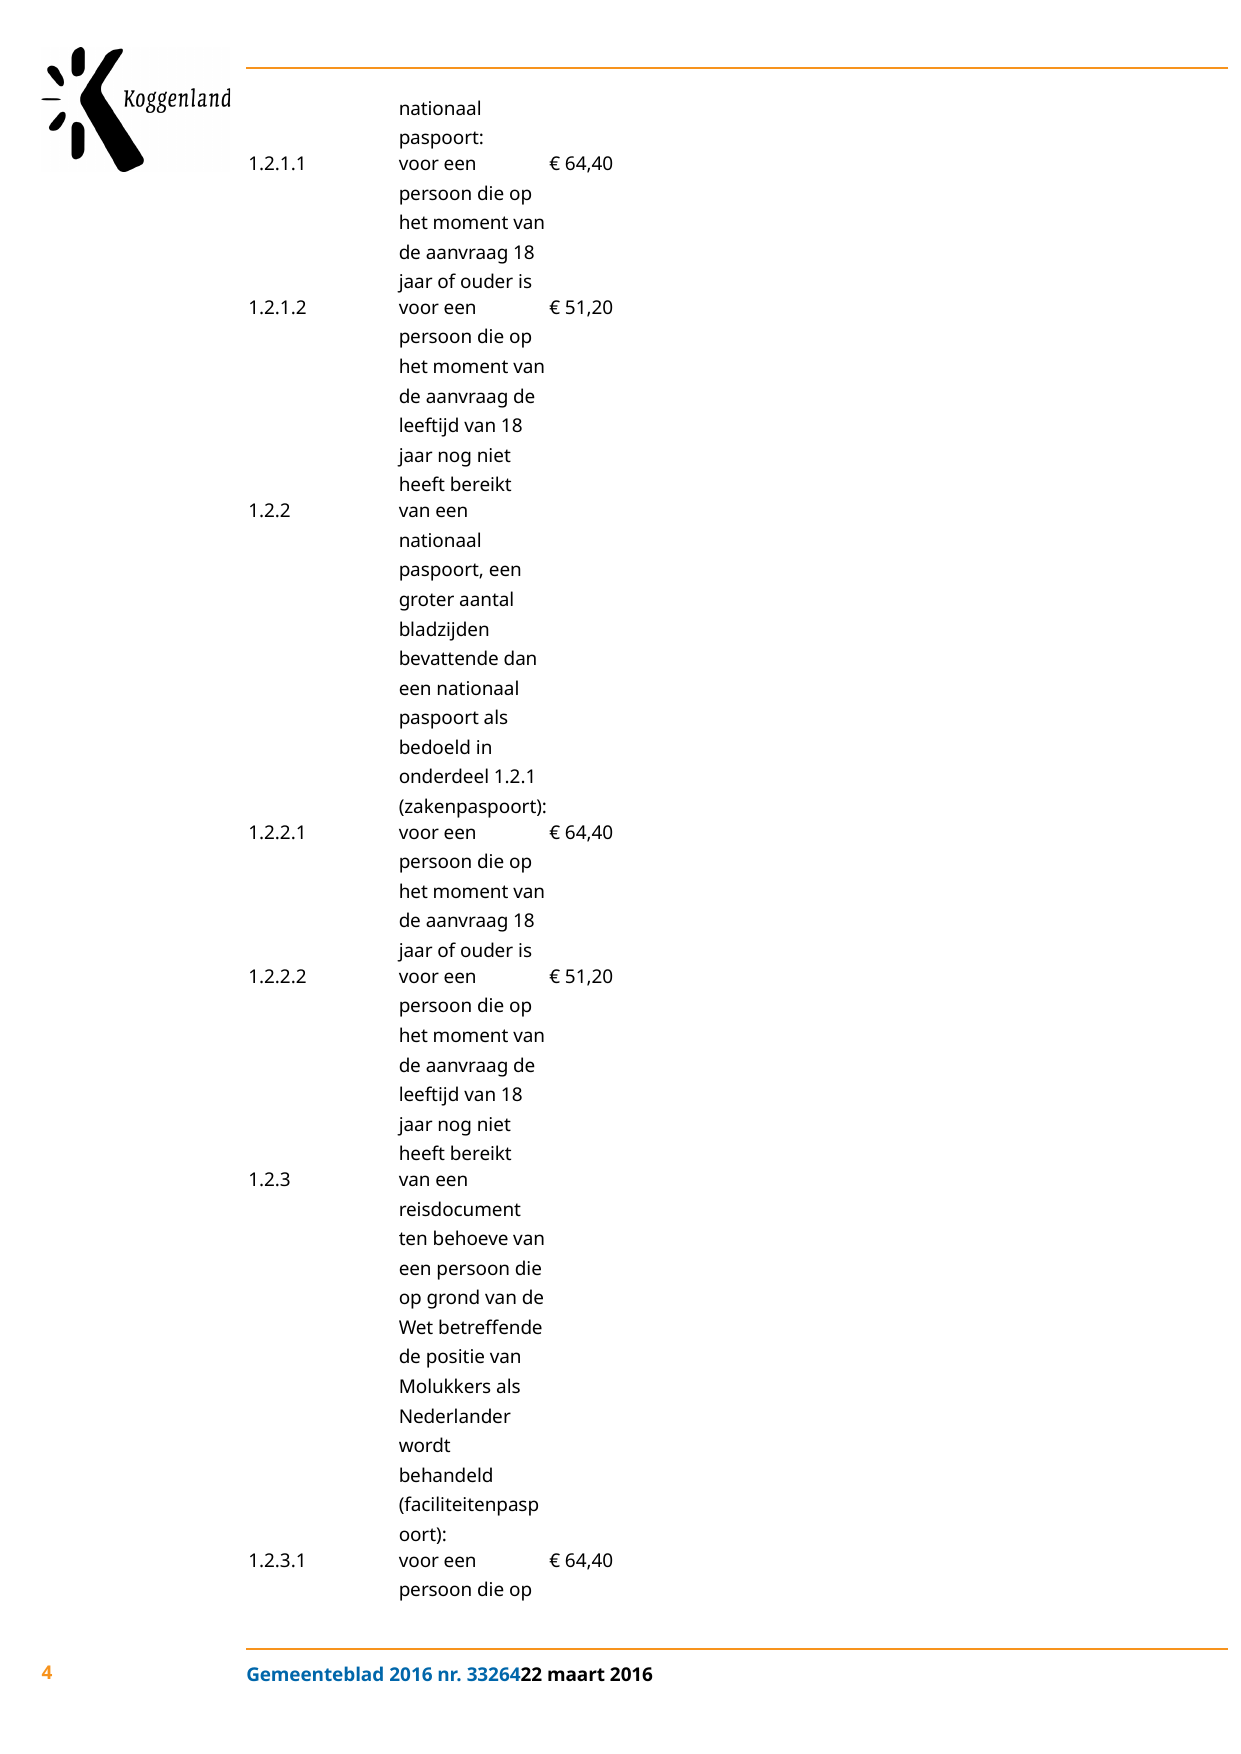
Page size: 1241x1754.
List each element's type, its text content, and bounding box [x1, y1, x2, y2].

table_cell [248, 95, 398, 150]
table_cell 1.2.2.1 [248, 819, 398, 963]
table_cell 1.2.2.2 [248, 963, 398, 1166]
table_cell € 51,20 [549, 294, 700, 497]
picture [41, 47, 231, 172]
table_cell voor een persoon die op [399, 1547, 549, 1602]
table_cell [549, 1166, 700, 1547]
table_cell 1.2.1.2 [248, 294, 398, 497]
table_cell 1.2.2 [248, 498, 398, 819]
table_cell nationaal paspoort: [399, 95, 549, 150]
table_cell [549, 498, 700, 819]
table_cell 1.2.3 [248, 1166, 398, 1547]
table_cell voor een persoon die op het moment van de aanvraag 18 jaar of ouder is [399, 150, 549, 294]
table_cell € 64,40 [549, 150, 700, 294]
table_cell 1.2.3.1 [248, 1547, 398, 1602]
table_cell voor een persoon die op het moment van de aanvraag de leeftijd van 18 jaar nog niet heeft bereikt [399, 294, 549, 497]
table_cell € 64,40 [549, 1547, 700, 1602]
table_cell van een reisdocument ten behoeve van een persoon die op grond van de Wet betreffende de positie van Molukkers als Nederlander wordt behandeld (faciliteitenpaspoort): [399, 1166, 549, 1547]
table_cell voor een persoon die op het moment van de aanvraag de leeftijd van 18 jaar nog niet heeft bereikt [399, 963, 549, 1166]
table_cell 1.2.1.1 [248, 150, 398, 294]
table_cell voor een persoon die op het moment van de aanvraag 18 jaar of ouder is [399, 819, 549, 963]
table_cell [549, 95, 700, 150]
table_cell € 64,40 [549, 819, 700, 963]
table_cell van een nationaal paspoort, een groter aantal bladzijden bevattende dan een nationaal paspoort als bedoeld in onderdeel 1.2.1 (zakenpaspoort): [399, 498, 549, 819]
table_cell € 51,20 [549, 963, 700, 1166]
